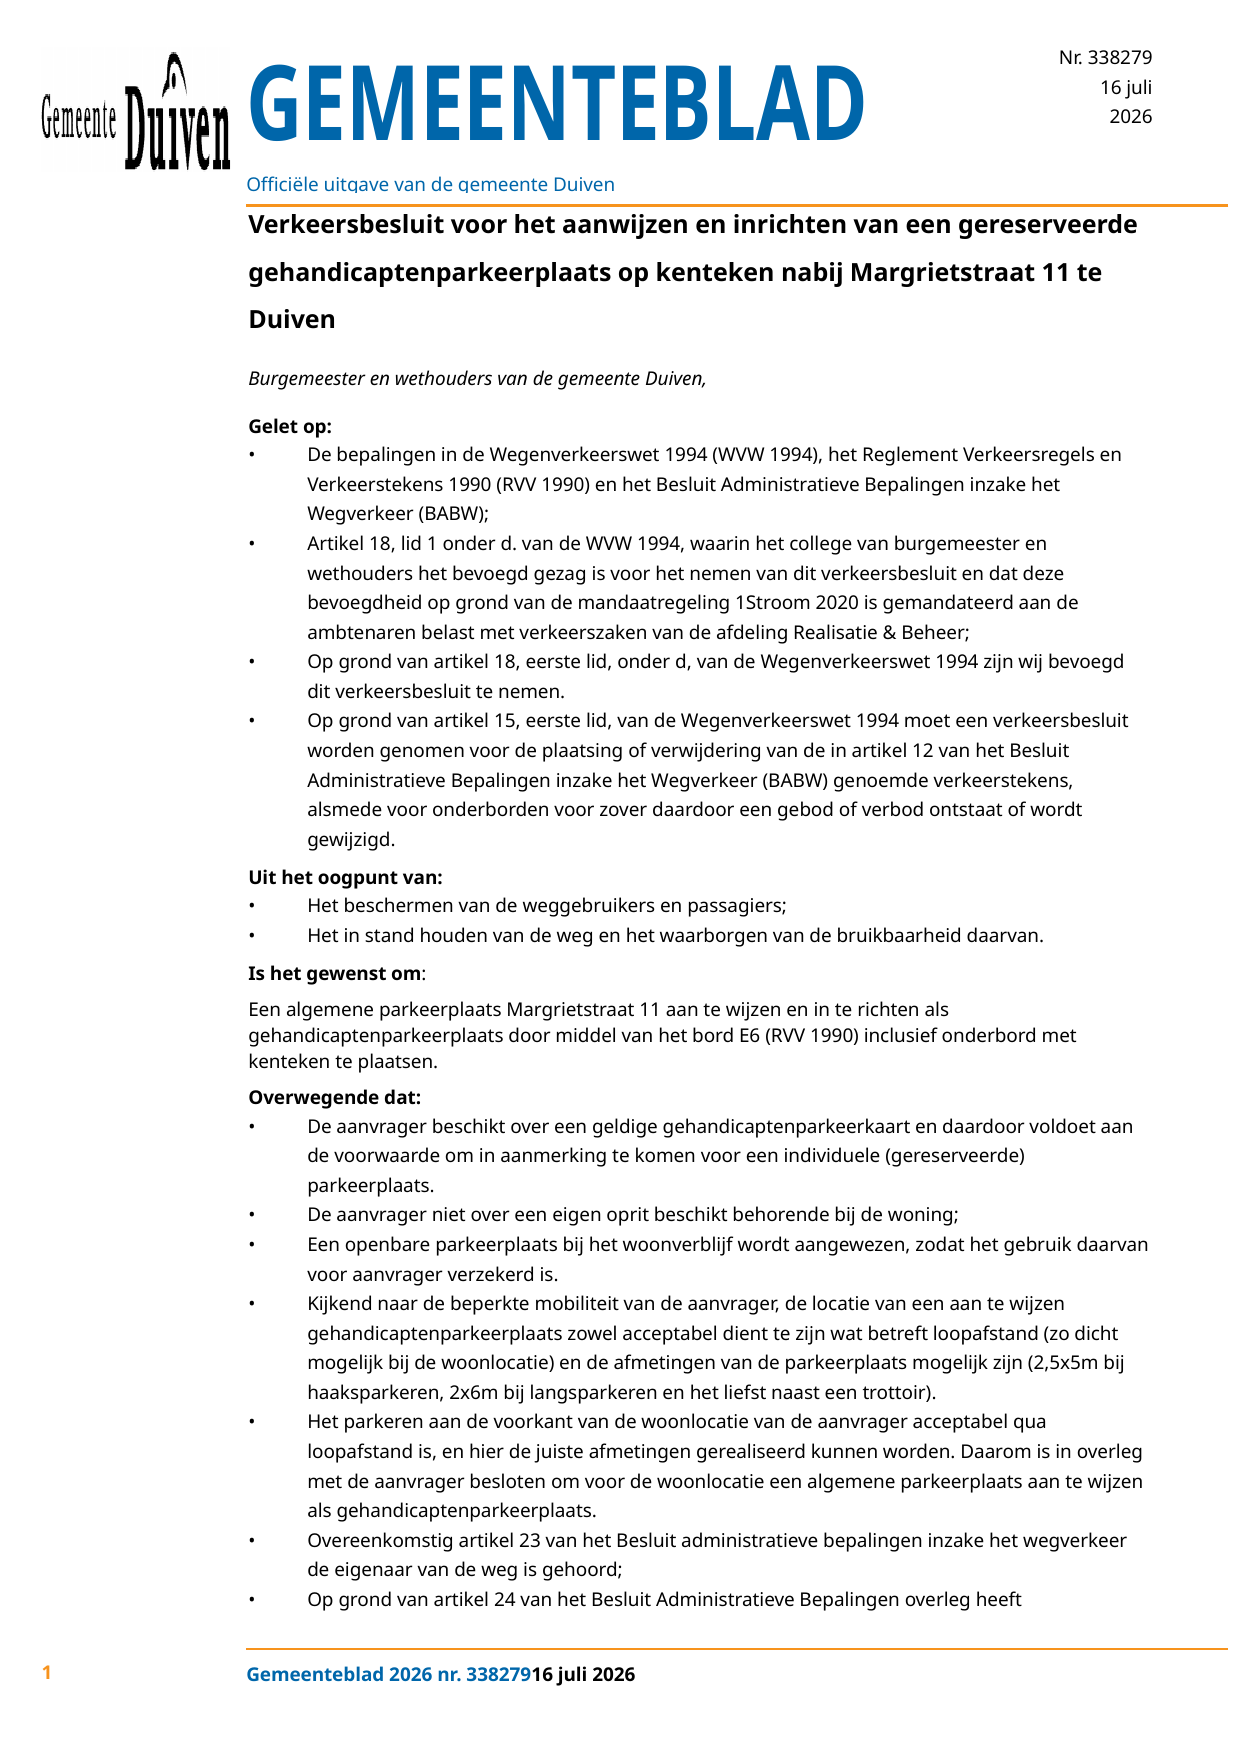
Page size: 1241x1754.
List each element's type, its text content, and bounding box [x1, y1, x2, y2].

text Een algemene parkeerplaats Margrietstraat 11 aan te wijzen en in te richten als gehandicaptenparkeerplaats door middel van het bord E6 (RVV 1990) inclusief onderbord met kenteken te plaatsen. [248, 996, 1152, 1074]
list Artikel 18, lid 1 onder d. van de WVW 1994, waarin het college van burgemeester en wethouders het bevoegd gezag is voor het nemen van dit verkeersbesluit en dat deze bevoegdheid op grond van de mandaatregeling 1Stroom 2020 is gemandateerd aan de ambtenaren belast met verkeerszaken van de afdeling Realisatie & Beheer; [248, 530, 1152, 645]
text Overwegende dat: [248, 1084, 1152, 1110]
list Het in stand houden van de weg en het waarborgen van de bruikbaarheid daarvan. [248, 922, 1152, 948]
picture [41, 47, 231, 172]
list De aanvrager niet over een eigen oprit beschikt behorende bij de woning; [248, 1202, 1152, 1227]
list Op grond van artikel 18, eerste lid, onder d, van de Wegenverkeerswet 1994 zijn wij bevoegd dit verkeersbesluit te nemen. [248, 648, 1152, 704]
list Op grond van artikel 24 van het Besluit Administratieve Bepalingen overleg heeft [248, 1586, 1152, 1612]
text Verkeersbesluit voor het aanwijzen en inrichten van een gereserveerde gehandicaptenparkeerplaats op kenteken nabij Margrietstraat 11 te Duiven [248, 207, 1152, 336]
list Het beschermen van de weggebruikers en passagiers; [248, 892, 1152, 918]
list Het parkeren aan de voorkant van de woonlocatie van de aanvrager acceptabel qua loopafstand is, en hier de juiste afmetingen gerealiseerd kunnen worden. Daarom is in overleg met de aanvrager besloten om voor de woonlocatie een algemene parkeerplaats aan te wijzen als gehandicaptenparkeerplaats. [248, 1409, 1152, 1523]
text Burgemeester en wethouders van de gemeente Duiven, [248, 366, 1152, 391]
list Kijkend naar de beperkte mobiliteit van de aanvrager, de locatie van een aan te wijzen gehandicaptenparkeerplaats zowel acceptabel dient te zijn wat betreft loopafstand (zo dicht mogelijk bij de woonlocatie) en de afmetingen van de parkeerplaats mogelijk zijn (2,5x5m bij haaksparkeren, 2x6m bij langsparkeren en het liefst naast een trottoir). [248, 1290, 1152, 1405]
list De bepalingen in de Wegenverkeerswet 1994 (WVW 1994), het Reglement Verkeersregels en Verkeerstekens 1990 (RVV 1990) en het Besluit Administratieve Bepalingen inzake het Wegverkeer (BABW); [248, 441, 1152, 526]
list Een openbare parkeerplaats bij het woonverblijf wordt aangewezen, zodat het gebruik daarvan voor aanvrager verzekerd is. [248, 1231, 1152, 1287]
text Is het gewenst om: [248, 960, 1152, 986]
text Uit het oogpunt van: [248, 864, 1152, 890]
text Gelet op: [248, 413, 1152, 439]
list Op grond van artikel 15, eerste lid, van de Wegenverkeerswet 1994 moet een verkeersbesluit worden genomen voor de plaatsing of verwijdering van de in artikel 12 van het Besluit Administratieve Bepalingen inzake het Wegverkeer (BABW) genoemde verkeerstekens, alsmede voor onderborden voor zover daardoor een gebod of verbod ontstaat of wordt gewijzigd. [248, 708, 1152, 852]
list Overeenkomstig artikel 23 van het Besluit administratieve bepalingen inzake het wegverkeer de eigenaar van de weg is gehoord; [248, 1527, 1152, 1582]
list De aanvrager beschikt over een geldige gehandicaptenparkeerkaart en daardoor voldoet aan de voorwaarde om in aanmerking te komen voor een individuele (gereserveerde) parkeerplaats. [248, 1113, 1152, 1198]
